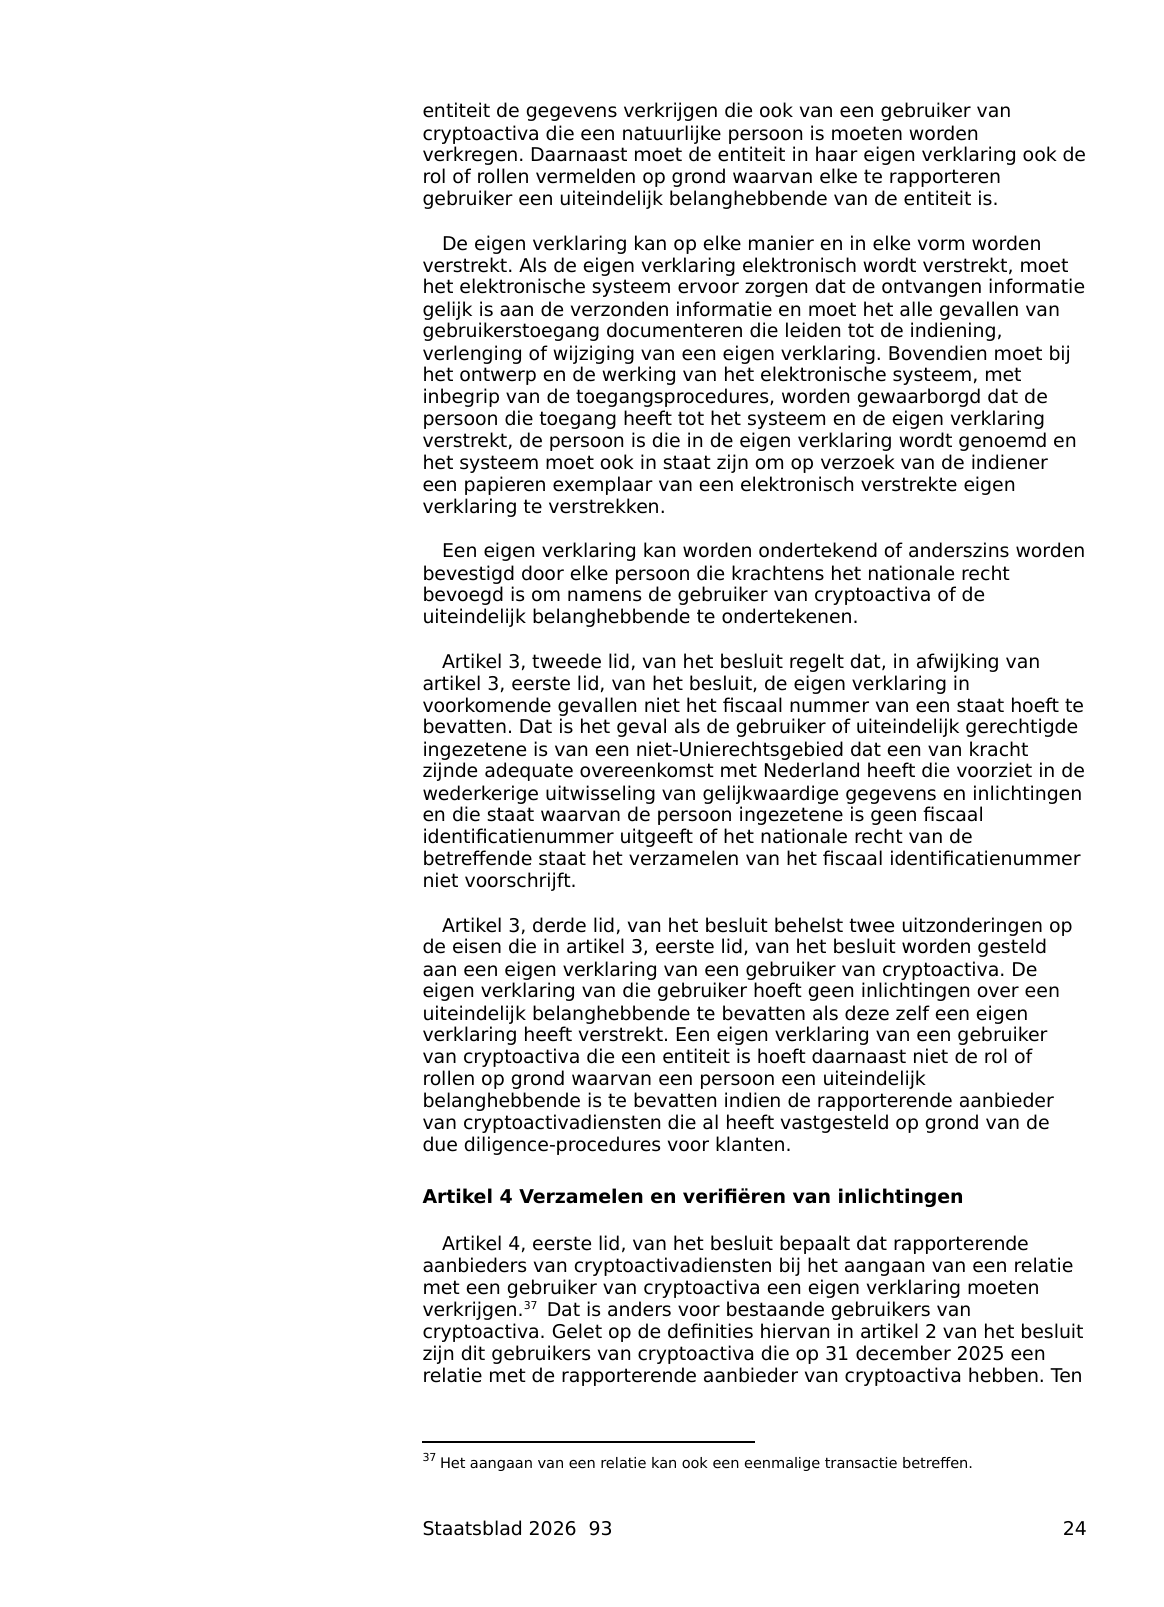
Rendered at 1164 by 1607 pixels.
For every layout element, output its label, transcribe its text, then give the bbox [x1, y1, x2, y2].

text entiteit de gegevens verkrijgen die ook van een gebruiker van cryptoactiva die een natuurlijke persoon is moeten worden verkregen. Daarnaast moet de entiteit in haar eigen verklaring ook de rol of rollen vermelden op grond waarvan elke te rapporteren gebruiker een uiteindelijk belanghebbende van de entiteit is. [422, 100, 1087, 210]
text Een eigen verklaring kan worden ondertekend of anderszins worden bevestigd door elke persoon die krachtens het nationale recht bevoegd is om namens de gebruiker van cryptoactiva of de uiteindelijk belanghebbende te ondertekenen. [422, 540, 1087, 628]
text Artikel 3, derde lid, van het besluit behelst twee uitzonderingen op de eisen die in artikel 3, eerste lid, van het besluit worden gesteld aan een eigen verklaring van een gebruiker van cryptoactiva. De eigen verklaring van die gebruiker hoeft geen inlichtingen over een uiteindelijk belanghebbende te bevatten als deze zelf een eigen verklaring heeft verstrekt. Een eigen verklaring van een gebruiker van cryptoactiva die een entiteit is hoeft daarnaast niet de rol of rollen op grond waarvan een persoon een uiteindelijk belanghebbende is te bevatten indien de rapporterende aanbieder van cryptoactivadiensten die al heeft vastgesteld op grond van de due diligence-procedures voor klanten. [422, 914, 1087, 1156]
subtitle Artikel 4 Verzamelen en verifiëren van inlichtingen [422, 1186, 1087, 1208]
text De eigen verklaring kan op elke manier en in elke vorm worden verstrekt. Als de eigen verklaring elektronisch wordt verstrekt, moet het elektronische systeem ervoor zorgen dat de ontvangen informatie gelijk is aan de verzonden informatie en moet het alle gevallen van gebruikerstoegang documenteren die leiden tot de indiening, verlenging of wijziging van een eigen verklaring. Bovendien moet bij het ontwerp en de werking van het elektronische systeem, met inbegrip van de toegangsprocedures, worden gewaarborgd dat de persoon die toegang heeft tot het systeem en de eigen verklaring verstrekt, de persoon is die in de eigen verklaring wordt genoemd en het systeem moet ook in staat zijn om op verzoek van de indiener een papieren exemplaar van een elektronisch verstrekte eigen verklaring te verstrekken. [422, 232, 1087, 518]
text Het aangaan van een relatie kan ook een eenmalige transactie betreffen. [422, 1451, 1087, 1473]
text Artikel 3, tweede lid, van het besluit regelt dat, in afwijking van artikel 3, eerste lid, van het besluit, de eigen verklaring in voorkomende gevallen niet het fiscaal nummer van een staat hoeft te bevatten. Dat is het geval als de gebruiker of uiteindelijk gerechtigde ingezetene is van een niet-Unierechtsgebied dat een van kracht zijnde adequate overeenkomst met Nederland heeft die voorziet in de wederkerige uitwisseling van gelijkwaardige gegevens en inlichtingen en die staat waarvan de persoon ingezetene is geen fiscaal identificatienummer uitgeeft of het nationale recht van de betreffende staat het verzamelen van het fiscaal identificatienummer niet voorschrijft. [422, 651, 1087, 892]
text Artikel 4, eerste lid, van het besluit bepaalt dat rapporterende aanbieders van cryptoactivadiensten bij het aangaan van een relatie met een gebruiker van cryptoactiva een eigen verklaring moeten verkrijgen. Dat is anders voor bestaande gebruikers van cryptoactiva. Gelet op de definities hiervan in artikel 2 van het besluit zijn dit gebruikers van cryptoactiva die op 31 december 2025 een relatie met de rapporterende aanbieder van cryptoactiva hebben. Ten [422, 1233, 1087, 1387]
